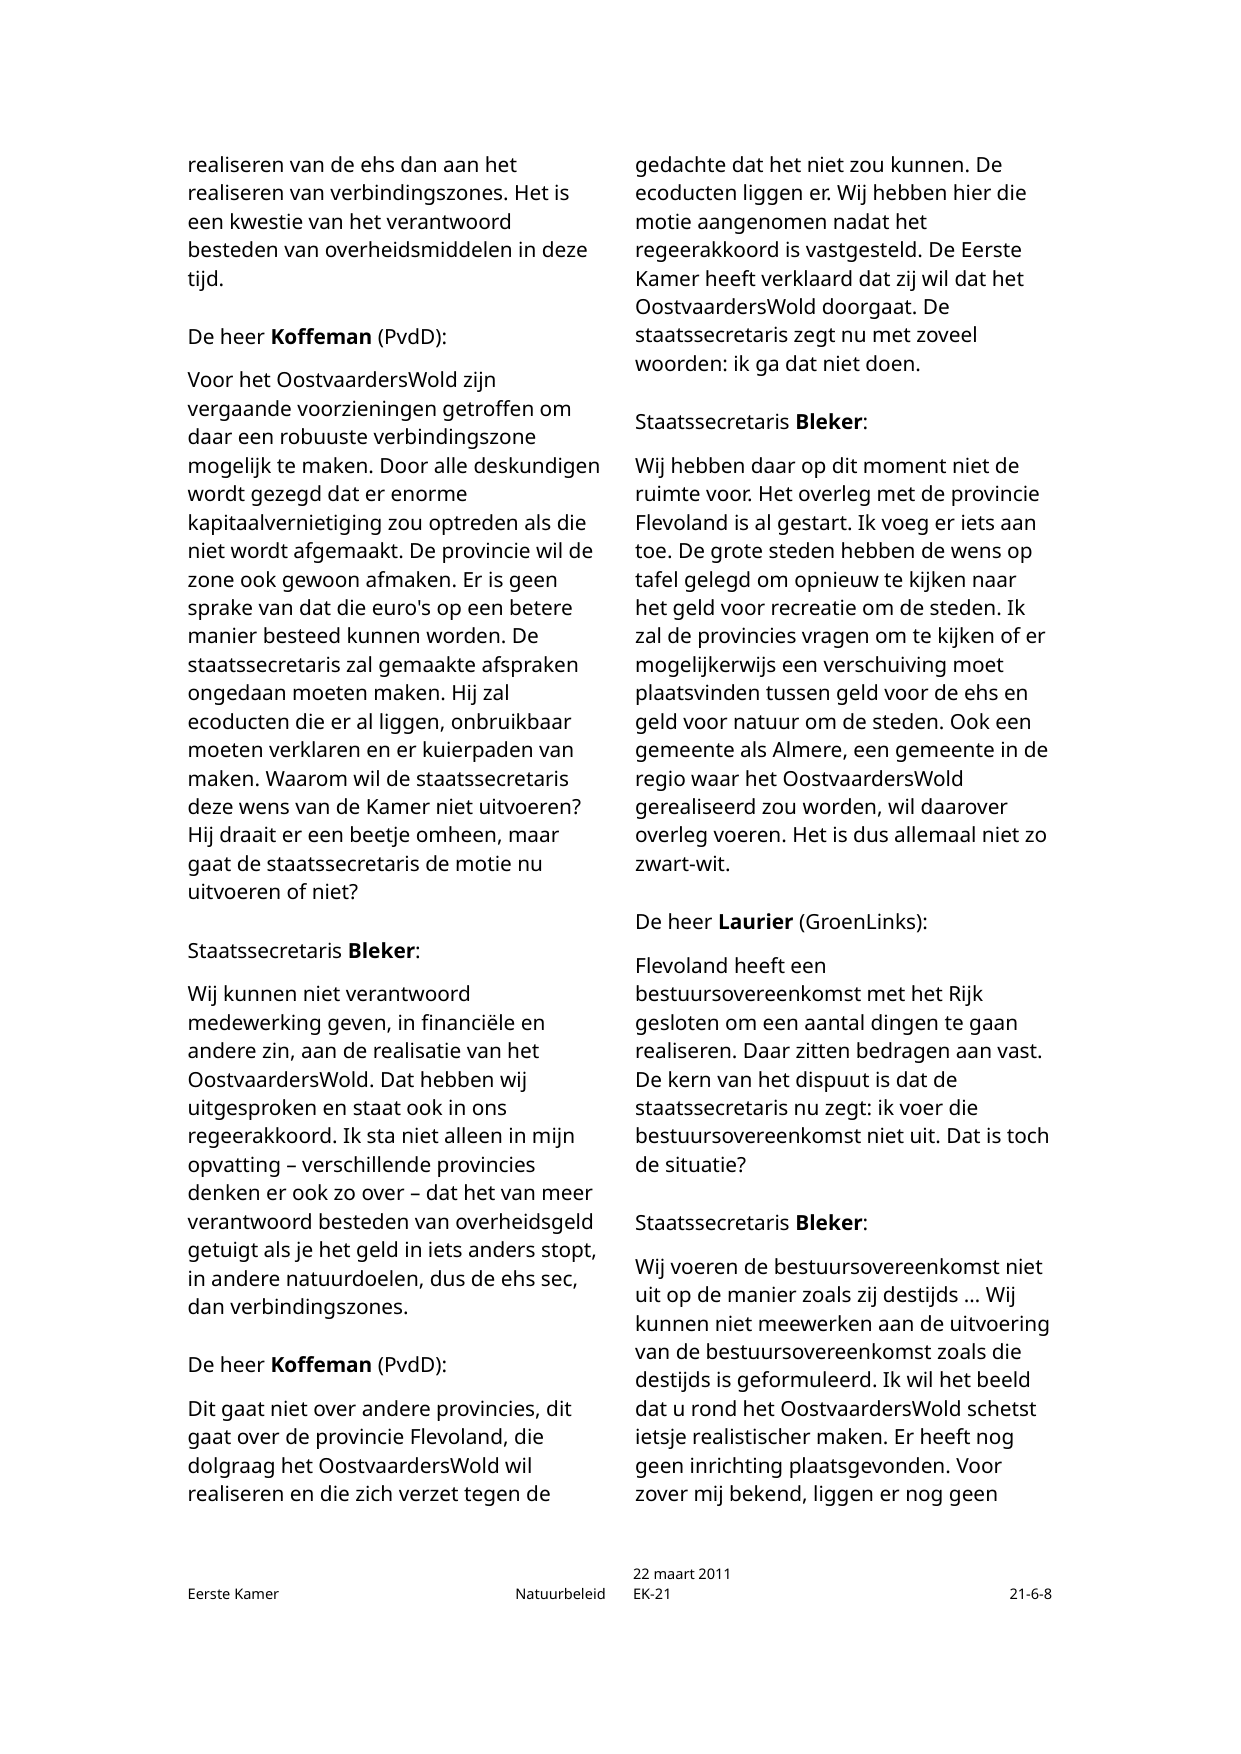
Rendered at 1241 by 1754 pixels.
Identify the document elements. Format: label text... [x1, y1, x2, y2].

text Staatssecretaris Bleker: [635, 1208, 1053, 1237]
text gedachte dat het niet zou kunnen. De ecoducten liggen er. Wij hebben hier die motie aangenomen nadat het regeerakkoord is vastgesteld. De Eerste Kamer heeft verklaard dat zij wil dat het OostvaardersWold doorgaat. De staatssecretaris zegt nu met zoveel woorden: ik ga dat niet doen. [635, 150, 1053, 377]
text Voor het OostvaardersWold zijn vergaande voorzieningen getroffen om daar een robuuste verbindingszone mogelijk te maken. Door alle deskundigen wordt gezegd dat er enorme kapitaalvernietiging zou optreden als die niet wordt afgemaakt. De provincie wil de zone ook gewoon afmaken. Er is geen sprake van dat die euro's op een betere manier besteed kunnen worden. De staatssecretaris zal gemaakte afspraken ongedaan moeten maken. Hij zal ecoducten die er al liggen, onbruikbaar moeten verklaren en er kuierpaden van maken. Waarom wil de staatssecretaris deze wens van de Kamer niet uitvoeren? Hij draait er een beetje omheen, maar gaat de staatssecretaris de motie nu uitvoeren of niet? [187, 366, 605, 906]
text Flevoland heeft een bestuursovereenkomst met het Rijk gesloten om een aantal dingen te gaan realiseren. Daar zitten bedragen aan vast. De kern van het dispuut is dat de staatssecretaris nu zegt: ik voer die bestuursovereenkomst niet uit. Dat is toch de situatie? [635, 951, 1053, 1178]
text Wij voeren de bestuursovereenkomst niet uit op de manier zoals zij destijds … Wij kunnen niet meewerken aan de uitvoering van de bestuursovereenkomst zoals die destijds is geformuleerd. Ik wil het beeld dat u rond het OostvaardersWold schetst ietsje realistischer maken. Er heeft nog geen inrichting plaatsgevonden. Voor zover mij bekend, liggen er nog geen [635, 1252, 1053, 1508]
text Dit gaat niet over andere provincies, dit gaat over de provincie Flevoland, die dolgraag het OostvaardersWold wil realiseren en die zich verzet tegen de [187, 1394, 605, 1508]
text Wij kunnen niet verantwoord medewerking geven, in financiële en andere zin, aan de realisatie van het OostvaardersWold. Dat hebben wij uitgesproken en staat ook in ons regeerakkoord. Ik sta niet alleen in mijn opvatting – verschillende provincies denken er ook zo over – dat het van meer verantwoord besteden van overheidsgeld getuigt als je het geld in iets anders stopt, in andere natuurdoelen, dus de ehs sec, dan verbindingszones. [187, 979, 605, 1321]
text Staatssecretaris Bleker: [187, 936, 605, 964]
text De heer Koffeman (PvdD): [187, 1351, 605, 1379]
text realiseren van de ehs dan aan het realiseren van verbindingszones. Het is een kwestie van het verantwoord besteden van overheidsmiddelen in deze tijd. [187, 150, 605, 292]
text Staatssecretaris Bleker: [635, 407, 1053, 436]
text Wij hebben daar op dit moment niet de ruimte voor. Het overleg met de provincie Flevoland is al gestart. Ik voeg er iets aan toe. De grote steden hebben de wens op tafel gelegd om opnieuw te kijken naar het geld voor recreatie om de steden. Ik zal de provincies vragen om te kijken of er mogelijkerwijs een verschuiving moet plaatsvinden tussen geld voor de ehs en geld voor natuur om de steden. Ook een gemeente als Almere, een gemeente in de regio waar het OostvaardersWold gerealiseerd zou worden, wil daarover overleg voeren. Het is dus allemaal niet zo zwart-wit. [635, 451, 1053, 877]
text De heer Koffeman (PvdD): [187, 322, 605, 351]
text De heer Laurier (GroenLinks): [635, 907, 1053, 936]
